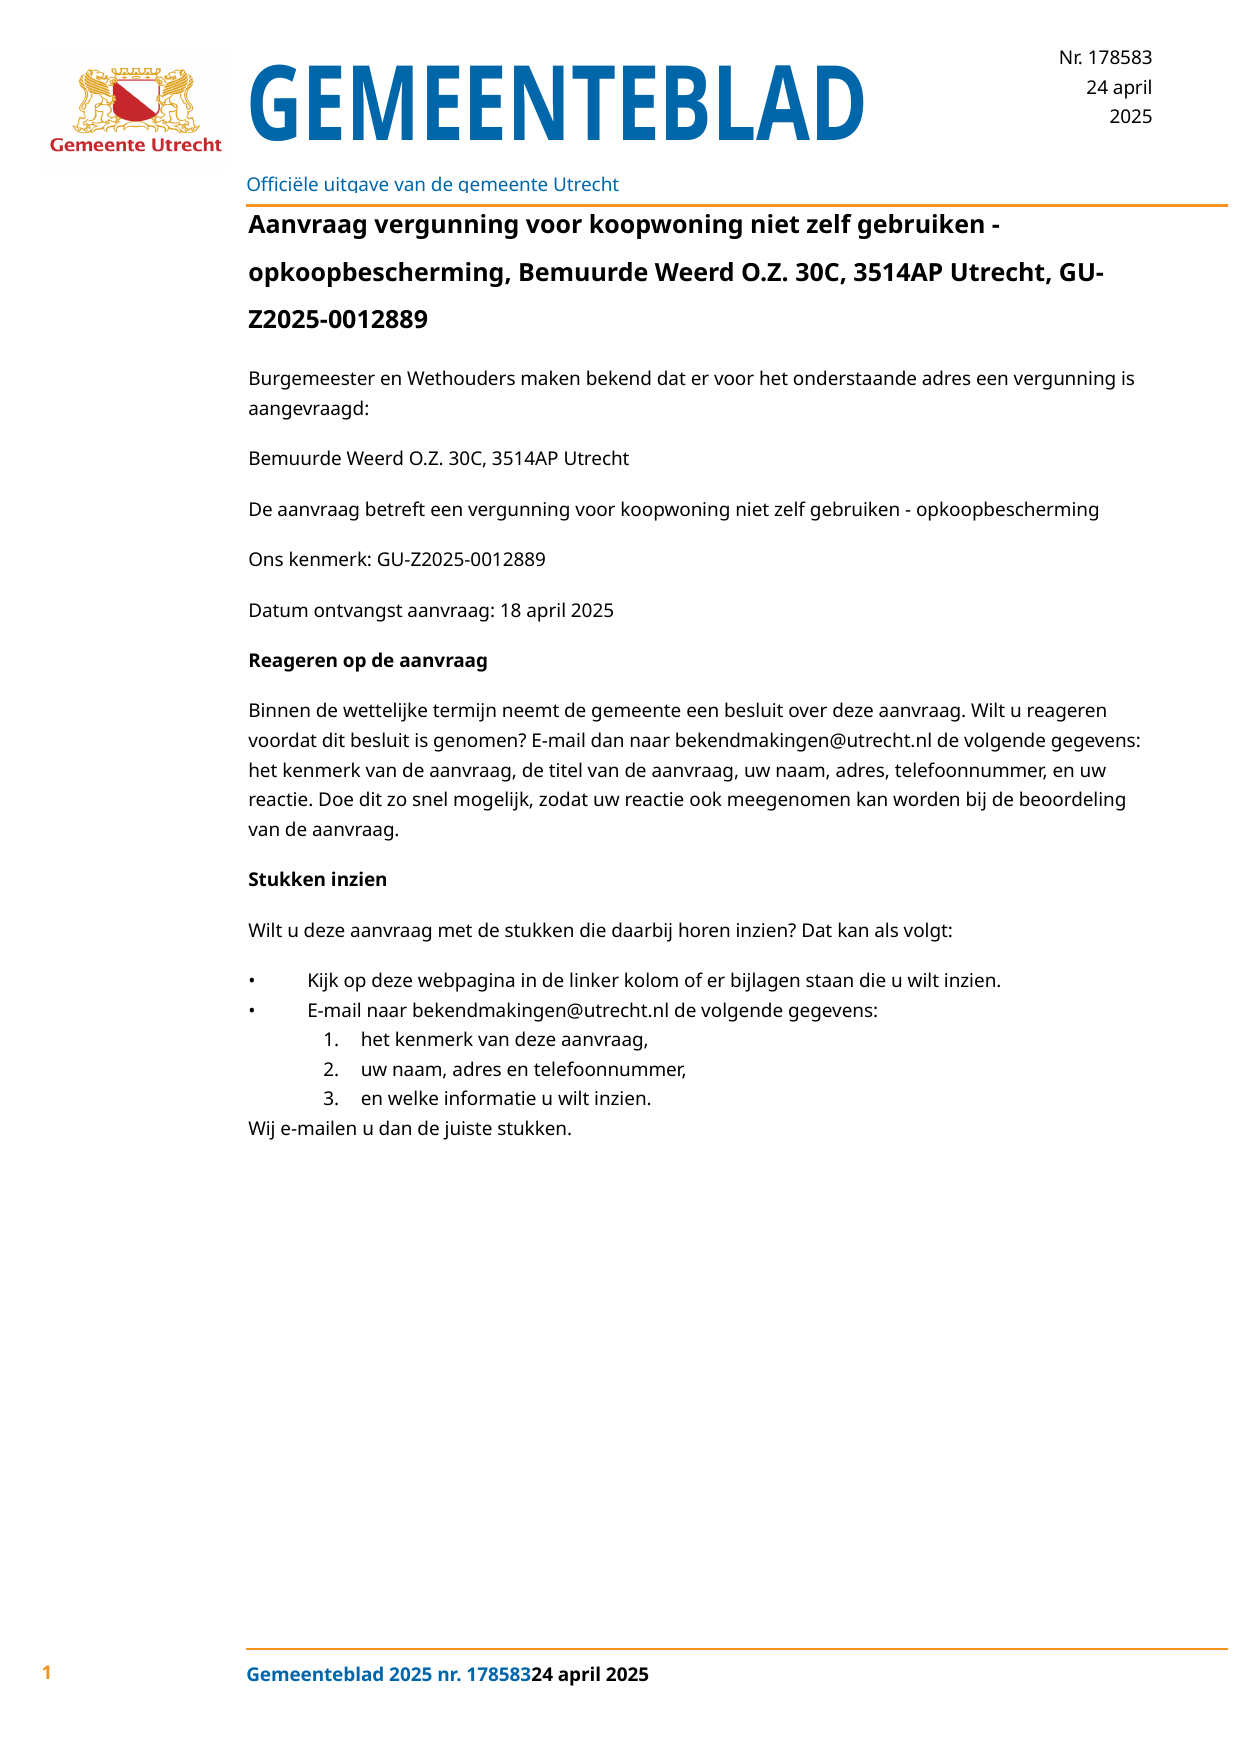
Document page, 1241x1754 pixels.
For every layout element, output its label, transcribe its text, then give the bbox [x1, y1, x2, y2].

picture [41, 47, 231, 172]
text Wij e-mailen u dan de juiste stukken. [248, 1115, 1152, 1141]
text Reageren op de aanvraag [248, 647, 1152, 673]
text Datum ontvangst aanvraag: 18 april 2025 [248, 597, 1152, 622]
list het kenmerk van deze aanvraag, [323, 1026, 1152, 1052]
list Kijk op deze webpagina in de linker kolom of er bijlagen staan die u wilt inzien. [248, 967, 1152, 993]
list uw naam, adres en telefoonnummer, [323, 1056, 1152, 1082]
text Aanvraag vergunning voor koopwoning niet zelf gebruiken - opkoopbescherming, Bemuurde Weerd O.Z. 30C, 3514AP Utrecht, GU-Z2025-0012889 [248, 207, 1152, 336]
text Binnen de wettelijke termijn neemt de gemeente een besluit over deze aanvraag. Wilt u reageren voordat dit besluit is genomen? E-mail dan naar bekendmakingen@utrecht.nl de volgende gegevens: het kenmerk van de aanvraag, de titel van de aanvraag, uw naam, adres, telefoonnummer, en uw reactie. Doe dit zo snel mogelijk, zodat uw reactie ook meegenomen kan worden bij de beoordeling van de aanvraag. [248, 698, 1152, 842]
text Ons kenmerk: GU-Z2025-0012889 [248, 546, 1152, 572]
list en welke informatie u wilt inzien. [323, 1086, 1152, 1111]
text Wilt u deze aanvraag met de stukken die daarbij horen inzien? Dat kan als volgt: [248, 917, 1152, 942]
text Stukken inzien [248, 866, 1152, 892]
text De aanvraag betreft een vergunning voor koopwoning niet zelf gebruiken - opkoopbescherming [248, 496, 1152, 522]
list E-mail naar bekendmakingen@utrecht.nl de volgende gegevens: [248, 997, 1152, 1022]
text Bemuurde Weerd O.Z. 30C, 3514AP Utrecht [248, 446, 1152, 471]
text Burgemeester en Wethouders maken bekend dat er voor het onderstaande adres een vergunning is aangevraagd: [248, 366, 1152, 421]
